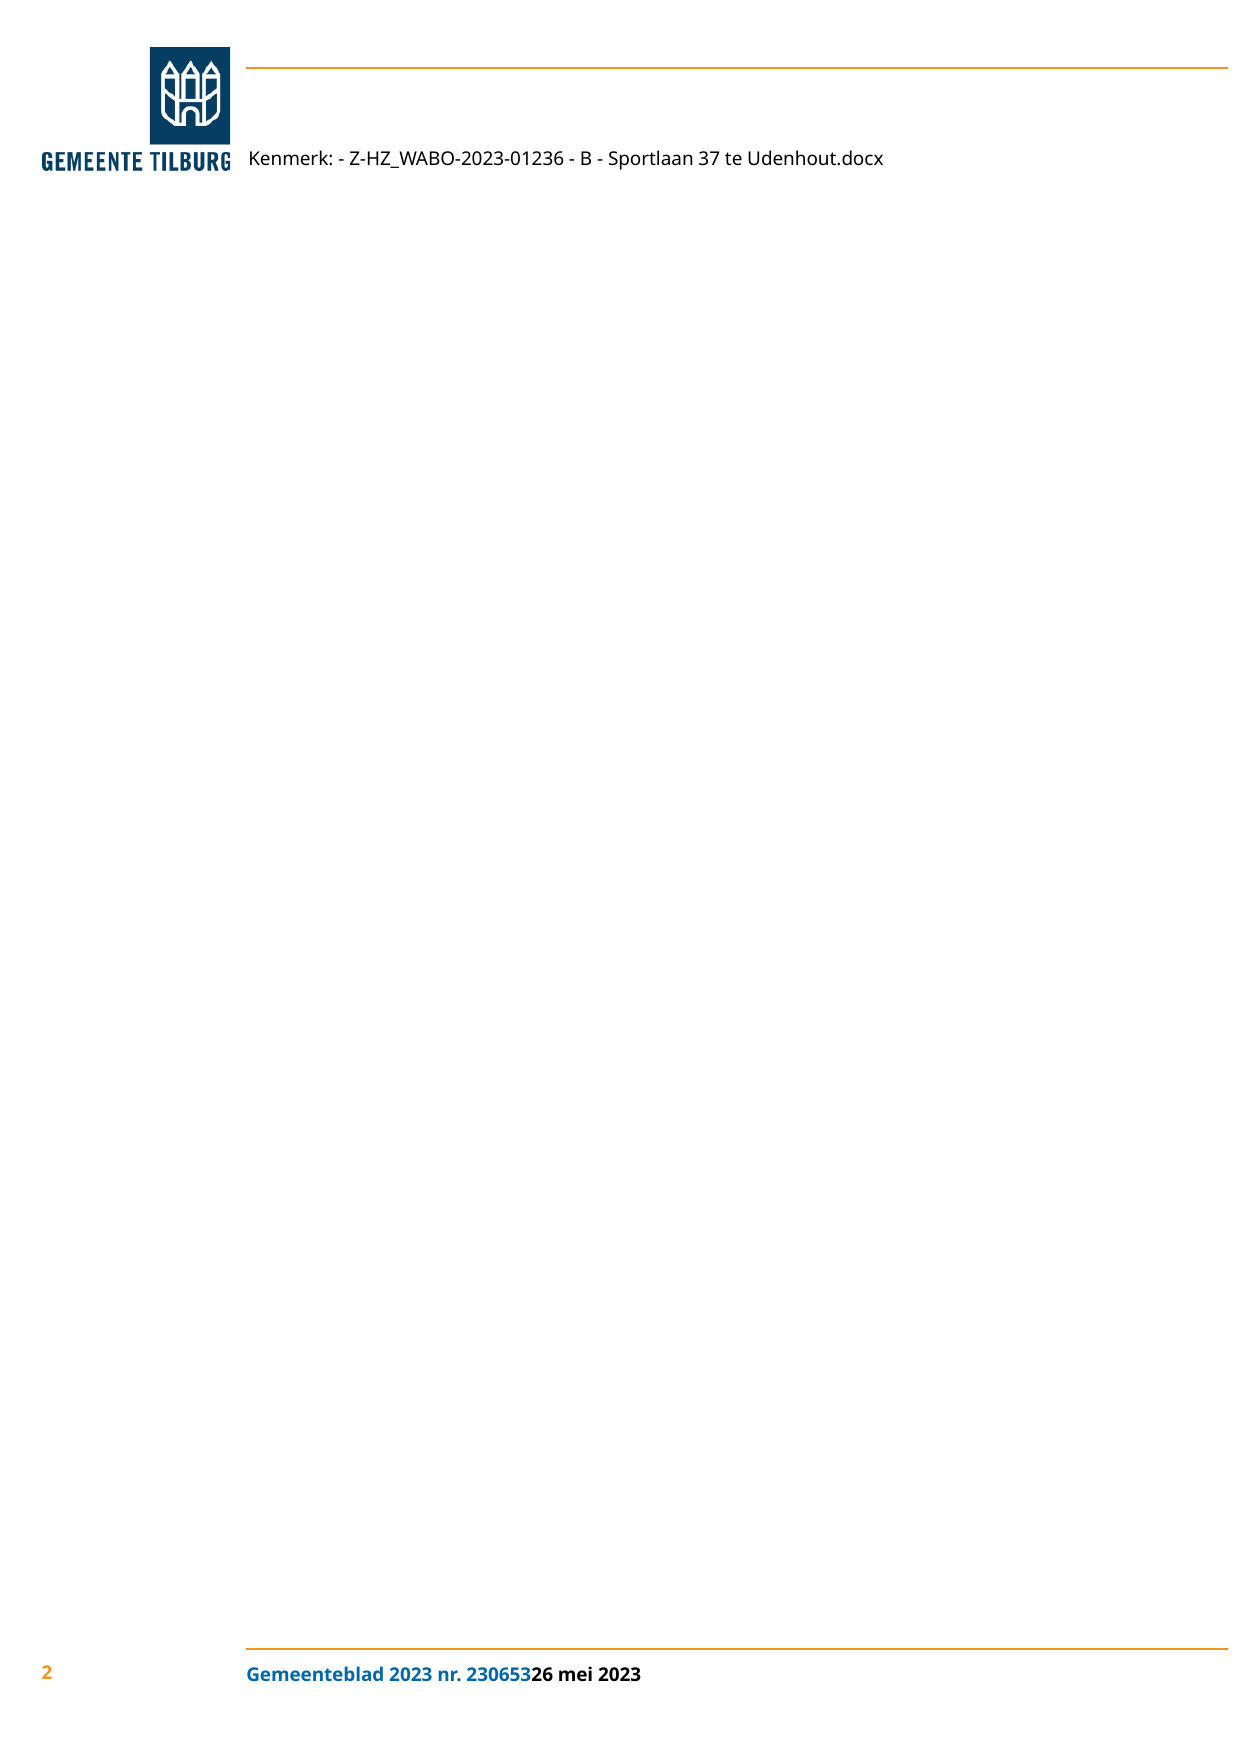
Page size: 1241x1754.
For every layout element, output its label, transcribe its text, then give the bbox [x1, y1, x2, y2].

picture [41, 47, 231, 172]
text Kenmerk: - Z-HZ_WABO-2023-01236 - B - Sportlaan 37 te Udenhout.docx [248, 145, 1152, 171]
